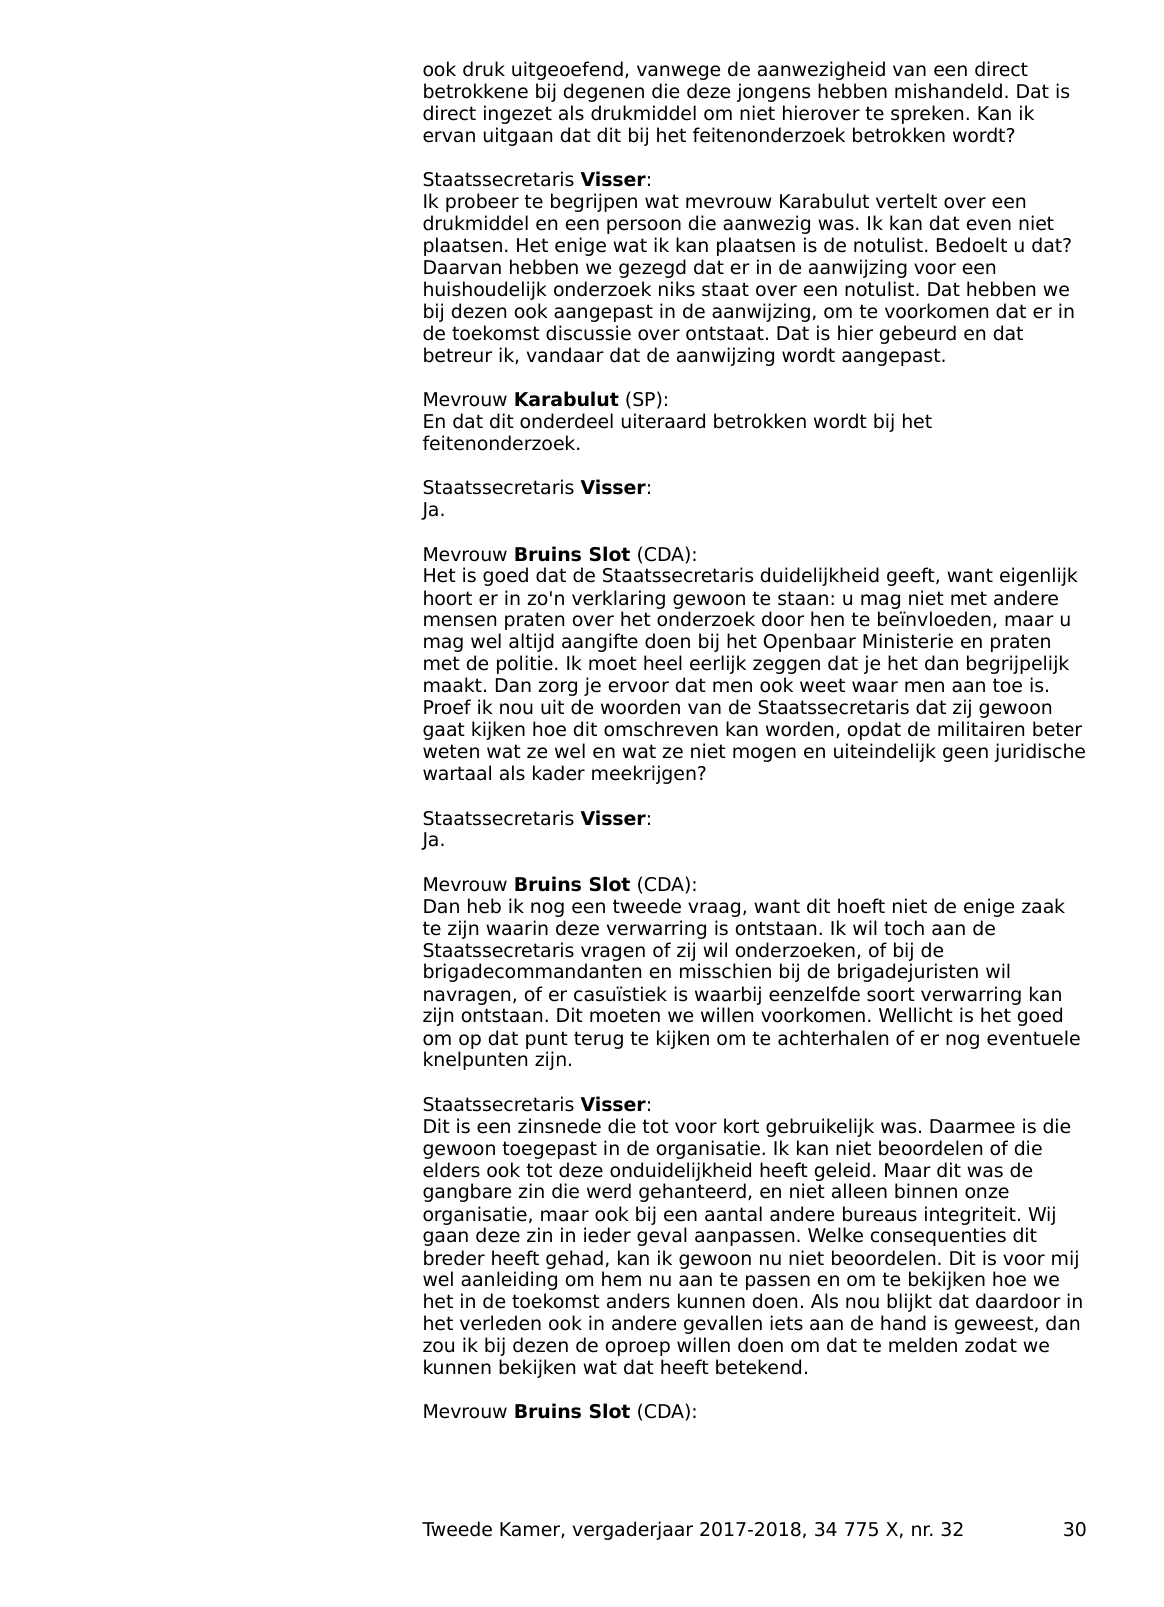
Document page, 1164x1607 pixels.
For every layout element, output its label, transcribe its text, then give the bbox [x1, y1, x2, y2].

text ook druk uitgeoefend, vanwege de aanwezigheid van een direct betrokkene bij degenen die deze jongens hebben mishandeld. Dat is direct ingezet als drukmiddel om niet hierover te spreken. Kan ik ervan uitgaan dat dit bij het feitenonderzoek betrokken wordt? [422, 59, 1087, 147]
text Dan heb ik nog een tweede vraag, want dit hoeft niet de enige zaak te zijn waarin deze verwarring is ontstaan. Ik wil toch aan de Staatssecretaris vragen of zij wil onderzoeken, of bij de brigadecommandanten en misschien bij de brigadejuristen wil navragen, of er casuïstiek is waarbij eenzelfde soort verwarring kan zijn ontstaan. Dit moeten we willen voorkomen. Wellicht is het goed om op dat punt terug te kijken om te achterhalen of er nog eventuele knelpunten zijn. [422, 896, 1087, 1071]
text Mevrouw Bruins Slot (CDA): [422, 543, 1087, 565]
text Staatssecretaris Visser: [422, 477, 1087, 499]
text En dat dit onderdeel uiteraard betrokken wordt bij het feitenonderzoek. [422, 411, 1087, 455]
text Ja. [422, 829, 1087, 851]
text Staatssecretaris Visser: [422, 1093, 1087, 1116]
text Staatssecretaris Visser: [422, 169, 1087, 191]
text Ik probeer te begrijpen wat mevrouw Karabulut vertelt over een drukmiddel en een persoon die aanwezig was. Ik kan dat even niet plaatsen. Het enige wat ik kan plaatsen is de notulist. Bedoelt u dat? Daarvan hebben we gezegd dat er in de aanwijzing voor een huishoudelijk onderzoek niks staat over een notulist. Dat hebben we bij dezen ook aangepast in de aanwijzing, om te voorkomen dat er in de toekomst discussie over ontstaat. Dat is hier gebeurd en dat betreur ik, vandaar dat de aanwijzing wordt aangepast. [422, 191, 1087, 367]
text Dit is een zinsnede die tot voor kort gebruikelijk was. Daarmee is die gewoon toegepast in de organisatie. Ik kan niet beoordelen of die elders ook tot deze onduidelijkheid heeft geleid. Maar dit was de gangbare zin die werd gehanteerd, en niet alleen binnen onze organisatie, maar ook bij een aantal andere bureaus integriteit. Wij gaan deze zin in ieder geval aanpassen. Welke consequenties dit breder heeft gehad, kan ik gewoon nu niet beoordelen. Dit is voor mij wel aanleiding om hem nu aan te passen en om te bekijken hoe we het in de toekomst anders kunnen doen. Als nou blijkt dat daardoor in het verleden ook in andere gevallen iets aan de hand is geweest, dan zou ik bij dezen de oproep willen doen om dat te melden zodat we kunnen bekijken wat dat heeft betekend. [422, 1116, 1087, 1379]
text Mevrouw Bruins Slot (CDA): [422, 1401, 1087, 1423]
text Mevrouw Karabulut (SP): [422, 389, 1087, 411]
text Staatssecretaris Visser: [422, 807, 1087, 829]
text Het is goed dat de Staatssecretaris duidelijkheid geeft, want eigenlijk hoort er in zo'n verklaring gewoon te staan: u mag niet met andere mensen praten over het onderzoek door hen te beïnvloeden, maar u mag wel altijd aangifte doen bij het Openbaar Ministerie en praten met de politie. Ik moet heel eerlijk zeggen dat je het dan begrijpelijk maakt. Dan zorg je ervoor dat men ook weet waar men aan toe is. Proef ik nou uit de woorden van de Staatssecretaris dat zij gewoon gaat kijken hoe dit omschreven kan worden, opdat de militairen beter weten wat ze wel en wat ze niet mogen en uiteindelijk geen juridische wartaal als kader meekrijgen? [422, 565, 1087, 785]
text Ja. [422, 499, 1087, 521]
text Mevrouw Bruins Slot (CDA): [422, 873, 1087, 896]
